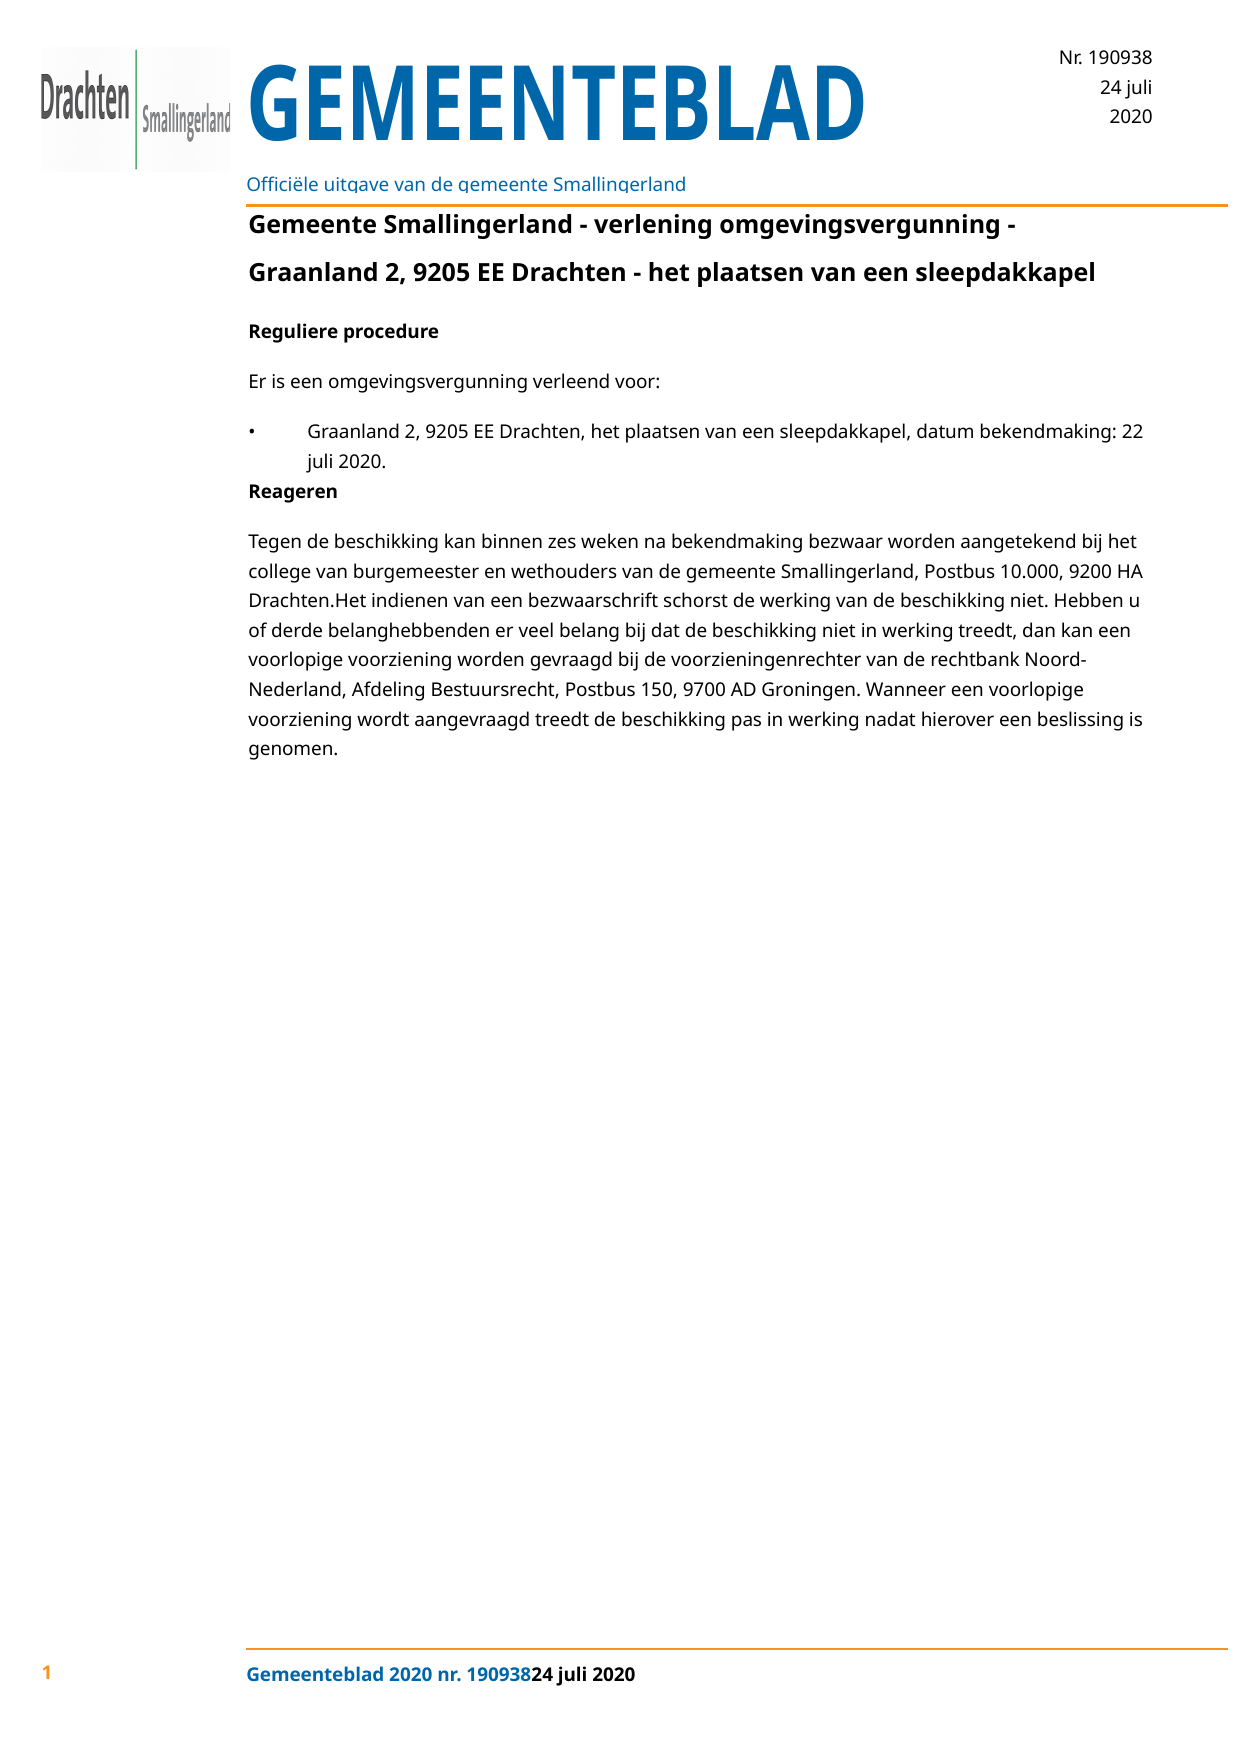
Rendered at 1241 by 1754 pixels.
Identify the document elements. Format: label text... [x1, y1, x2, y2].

list Graanland 2, 9205 EE Drachten, het plaatsen van een sleepdakkapel, datum bekendmaking: 22 juli 2020. [248, 419, 1152, 474]
text Reguliere procedure [248, 318, 1152, 344]
picture [41, 47, 231, 172]
text Reageren [248, 478, 1152, 504]
text Er is een omgevingsvergunning verleend voor: [248, 368, 1152, 394]
text Tegen de beschikking kan binnen zes weken na bekendmaking bezwaar worden aangetekend bij het college van burgemeester en wethouders van de gemeente Smallingerland, Postbus 10.000, 9200 HA Drachten.Het indienen van een bezwaarschrift schorst de werking van de beschikking niet. Hebben u of derde belanghebbenden er veel belang bij dat de beschikking niet in werking treedt, dan kan een voorlopige voorziening worden gevraagd bij de voorzieningenrechter van de rechtbank Noord-Nederland, Afdeling Bestuursrecht, Postbus 150, 9700 AD Groningen. Wanneer een voorlopige voorziening wordt aangevraagd treedt de beschikking pas in werking nadat hierover een beslissing is genomen. [248, 528, 1152, 761]
text Gemeente Smallingerland - verlening omgevingsvergunning - Graanland 2, 9205 EE Drachten - het plaatsen van een sleepdakkapel [248, 207, 1152, 288]
